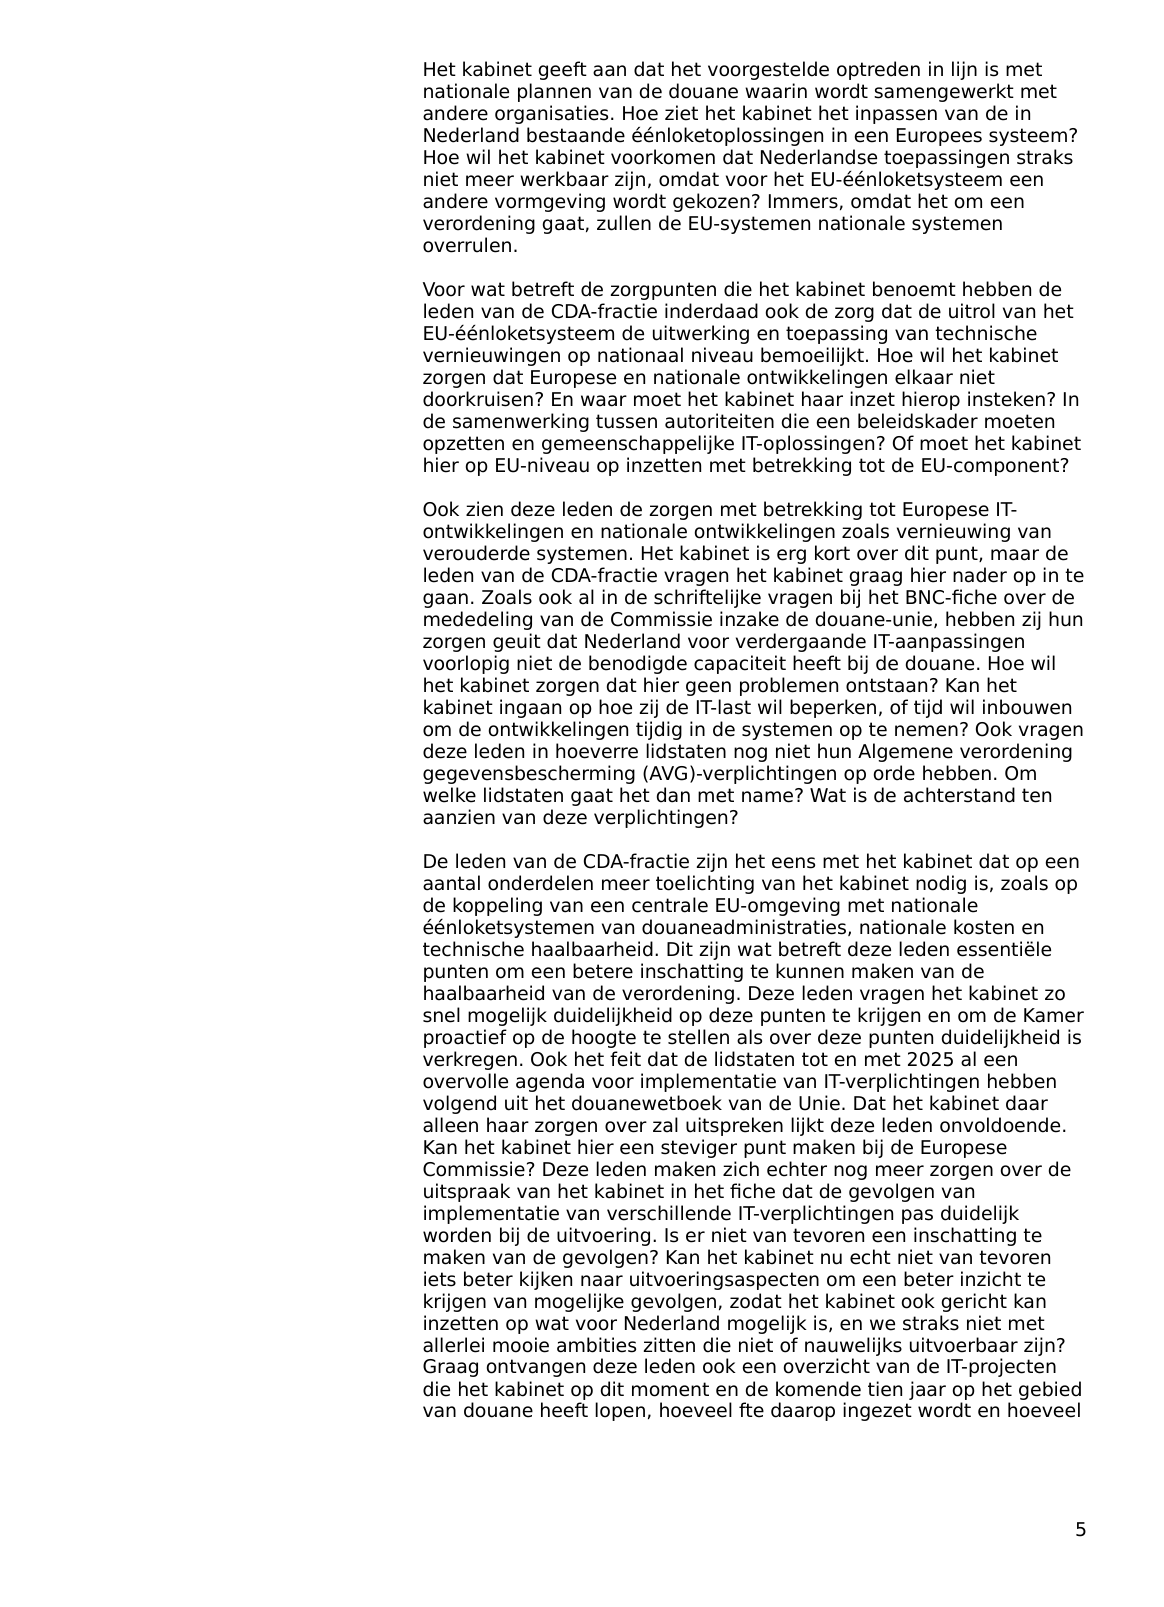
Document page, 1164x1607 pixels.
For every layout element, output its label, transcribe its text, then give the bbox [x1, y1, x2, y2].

text Het kabinet geeft aan dat het voorgestelde optreden in lijn is met nationale plannen van de douane waarin wordt samengewerkt met andere organisaties. Hoe ziet het kabinet het inpassen van de in Nederland bestaande éénloketoplossingen in een Europees systeem? Hoe wil het kabinet voorkomen dat Nederlandse toepassingen straks niet meer werkbaar zijn, omdat voor het EU-éénloketsysteem een andere vormgeving wordt gekozen? Immers, omdat het om een verordening gaat, zullen de EU-systemen nationale systemen overrulen. [422, 59, 1087, 257]
text Voor wat betreft de zorgpunten die het kabinet benoemt hebben de leden van de CDA-fractie inderdaad ook de zorg dat de uitrol van het EU-éénloketsysteem de uitwerking en toepassing van technische vernieuwingen op nationaal niveau bemoeilijkt. Hoe wil het kabinet zorgen dat Europese en nationale ontwikkelingen elkaar niet doorkruisen? En waar moet het kabinet haar inzet hierop insteken? In de samenwerking tussen autoriteiten die een beleidskader moeten opzetten en gemeenschappelijke IT-oplossingen? Of moet het kabinet hier op EU-niveau op inzetten met betrekking tot de EU-component? [422, 279, 1087, 477]
text Ook zien deze leden de zorgen met betrekking tot Europese IT-ontwikkelingen en nationale ontwikkelingen zoals vernieuwing van verouderde systemen. Het kabinet is erg kort over dit punt, maar de leden van de CDA-fractie vragen het kabinet graag hier nader op in te gaan. Zoals ook al in de schriftelijke vragen bij het BNC-fiche over de mededeling van de Commissie inzake de douane-unie, hebben zij hun zorgen geuit dat Nederland voor verdergaande IT-aanpassingen voorlopig niet de benodigde capaciteit heeft bij de douane. Hoe wil het kabinet zorgen dat hier geen problemen ontstaan? Kan het kabinet ingaan op hoe zij de IT-last wil beperken, of tijd wil inbouwen om de ontwikkelingen tijdig in de systemen op te nemen? Ook vragen deze leden in hoeverre lidstaten nog niet hun Algemene verordening gegevensbescherming (AVG)-verplichtingen op orde hebben. Om welke lidstaten gaat het dan met name? Wat is de achterstand ten aanzien van deze verplichtingen? [422, 499, 1087, 829]
text De leden van de CDA-fractie zijn het eens met het kabinet dat op een aantal onderdelen meer toelichting van het kabinet nodig is, zoals op de koppeling van een centrale EU-omgeving met nationale éénloketsystemen van douaneadministraties, nationale kosten en technische haalbaarheid. Dit zijn wat betreft deze leden essentiële punten om een betere inschatting te kunnen maken van de haalbaarheid van de verordening. Deze leden vragen het kabinet zo snel mogelijk duidelijkheid op deze punten te krijgen en om de Kamer proactief op de hoogte te stellen als over deze punten duidelijkheid is verkregen. Ook het feit dat de lidstaten tot en met 2025 al een overvolle agenda voor implementatie van IT-verplichtingen hebben volgend uit het douanewetboek van de Unie. Dat het kabinet daar alleen haar zorgen over zal uitspreken lijkt deze leden onvoldoende. Kan het kabinet hier een steviger punt maken bij de Europese Commissie? Deze leden maken zich echter nog meer zorgen over de uitspraak van het kabinet in het fiche dat de gevolgen van implementatie van verschillende IT-verplichtingen pas duidelijk worden bij de uitvoering. Is er niet van tevoren een inschatting te maken van de gevolgen? Kan het kabinet nu echt niet van tevoren iets beter kijken naar uitvoeringsaspecten om een beter inzicht te krijgen van mogelijke gevolgen, zodat het kabinet ook gericht kan inzetten op wat voor Nederland mogelijk is, en we straks niet met allerlei mooie ambities zitten die niet of nauwelijks uitvoerbaar zijn? Graag ontvangen deze leden ook een overzicht van de IT-projecten die het kabinet op dit moment en de komende tien jaar op het gebied van douane heeft lopen, hoeveel fte daarop ingezet wordt en hoeveel [422, 851, 1087, 1422]
